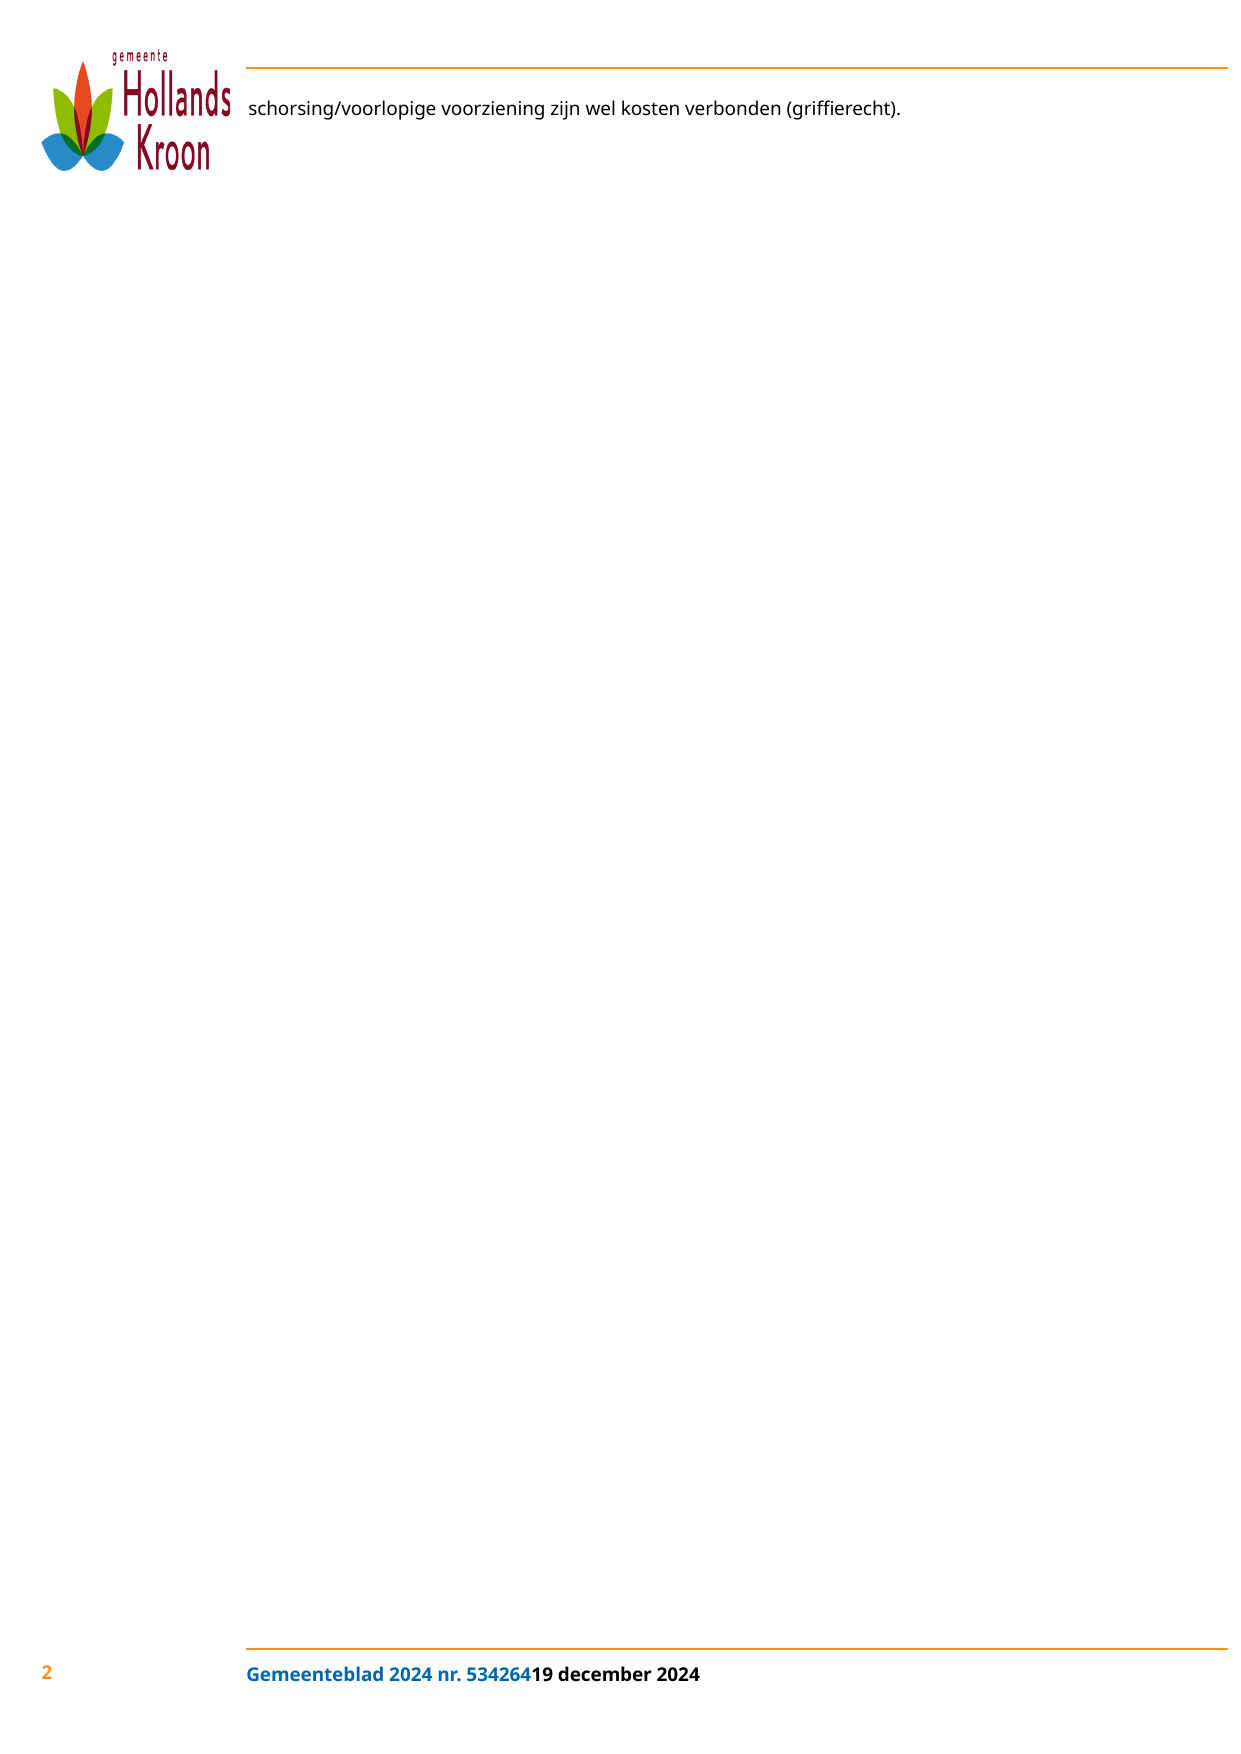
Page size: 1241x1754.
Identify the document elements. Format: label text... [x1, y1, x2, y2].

text schorsing/voorlopige voorziening zijn wel kosten verbonden (griffierecht). [248, 95, 1152, 121]
picture [41, 47, 231, 172]
